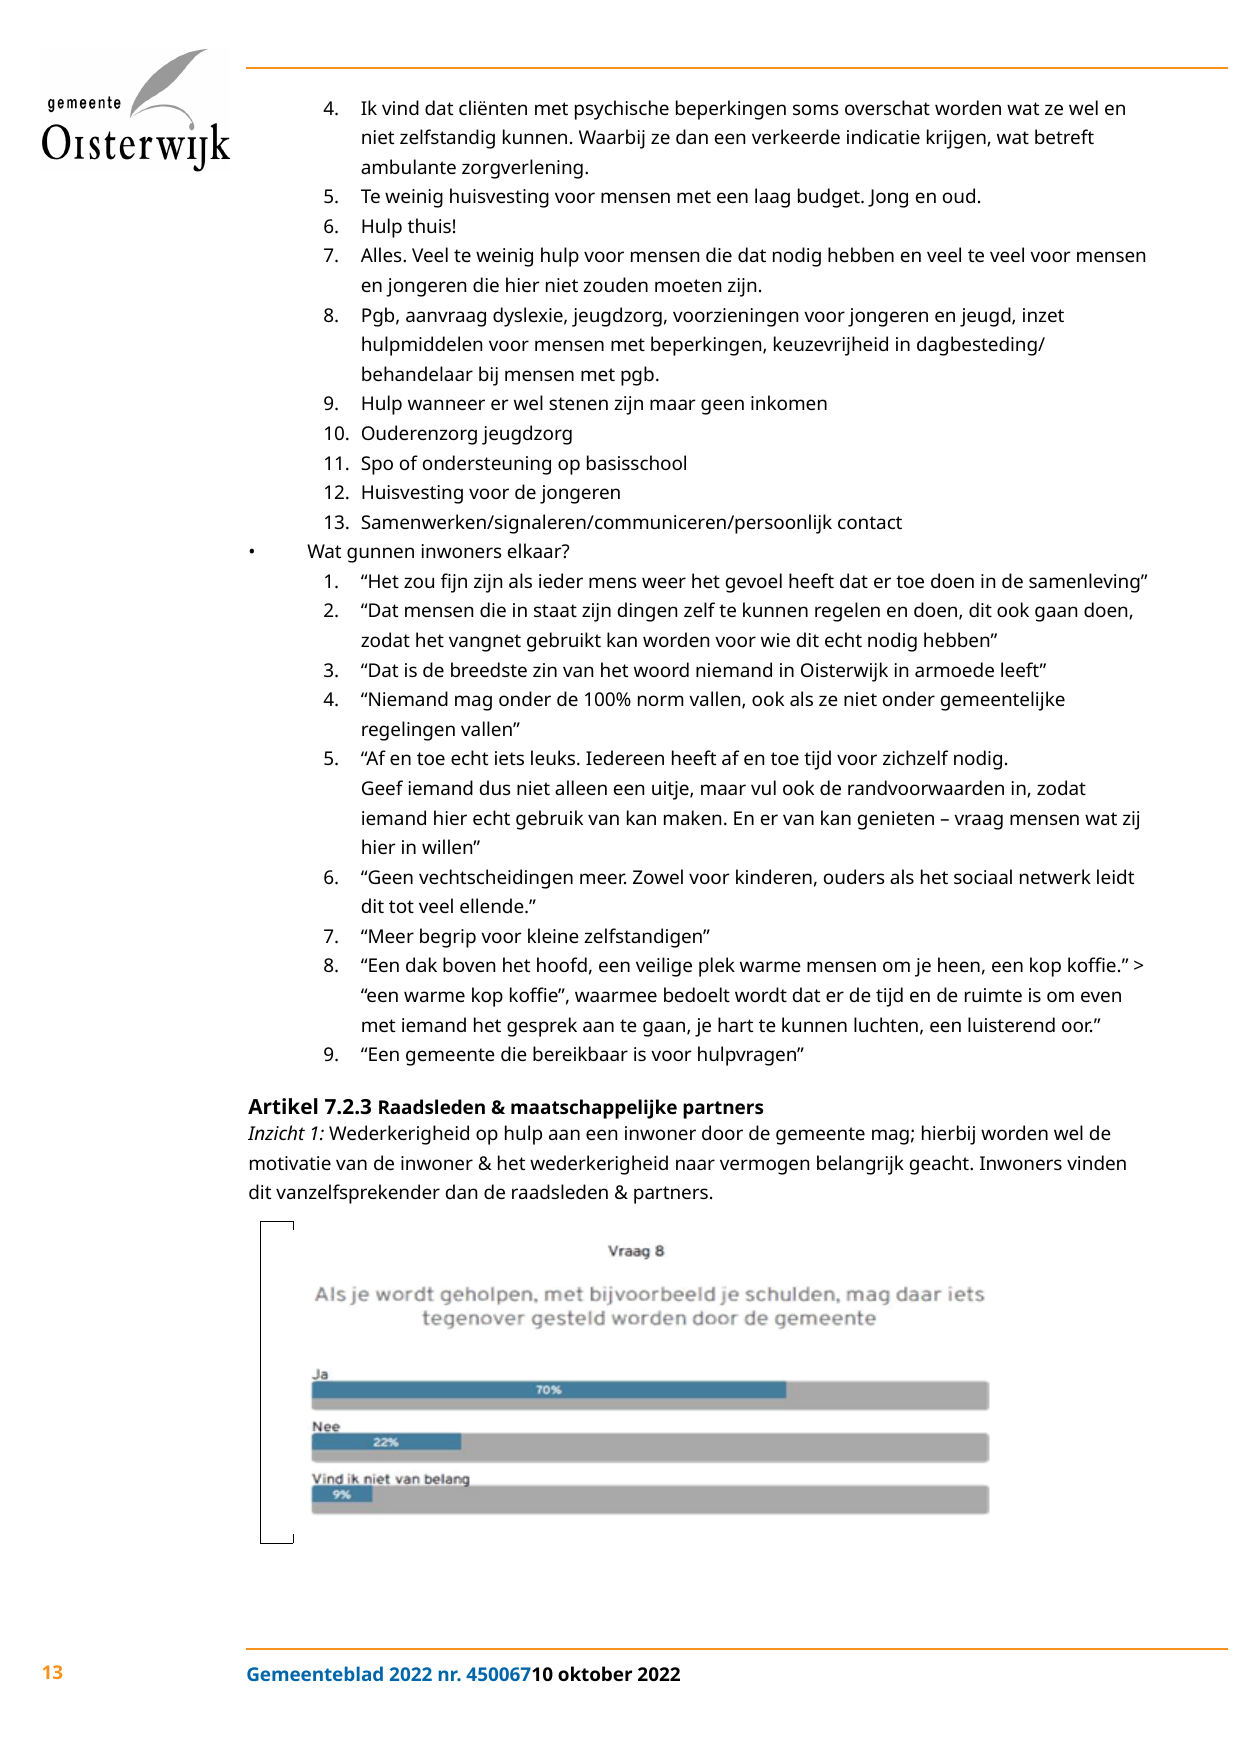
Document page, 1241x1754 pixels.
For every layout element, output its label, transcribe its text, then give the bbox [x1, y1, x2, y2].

list Samenwerken/signaleren/communiceren/persoonlijk contact [323, 509, 1152, 535]
picture [268, 1230, 1037, 1534]
list Huisvesting voor de jongeren [323, 479, 1152, 505]
list Ouderenzorg jeugdzorg [323, 420, 1152, 446]
list Spo of ondersteuning op basisschool [323, 450, 1152, 476]
list “Niemand mag onder de 100% norm vallen, ook als ze niet onder gemeentelijke regelingen vallen” [323, 686, 1152, 742]
text Inzicht 1: Wederkerigheid op hulp aan een inwoner door de gemeente mag; hierbij worden wel de motivatie van de inwoner & het wederkerigheid naar vermogen belangrijk geacht. Inwoners vinden dit vanzelfsprekender dan de raadsleden & partners. [248, 1120, 1152, 1205]
list Geef iemand dus niet alleen een uitje, maar vul ook de randvoorwaarden in, zodat iemand hier echt gebruik van kan maken. En er van kan genieten – vraag mensen wat zij hier in willen” [323, 775, 1152, 860]
list Te weinig huisvesting voor mensen met een laag budget. Jong en oud. [323, 183, 1152, 209]
text Artikel 7.2.3 Raadsleden & maatschappelijke partners [248, 1092, 1152, 1120]
list “Het zou fijn zijn als ieder mens weer het gevoel heeft dat er toe doen in de samenleving” [323, 568, 1152, 594]
list “Dat is de breedste zin van het woord niemand in Oisterwijk in armoede leeft” [323, 657, 1152, 683]
list “Een gemeente die bereikbaar is voor hulpvragen” [323, 1041, 1152, 1067]
list “Een dak boven het hoofd, een veilige plek warme mensen om je heen, een kop koffie.” > “een warme kop koffie”, waarmee bedoelt wordt dat er de tijd en de ruimte is om even met iemand het gesprek aan te gaan, je hart te kunnen luchten, een luisterend oor.” [323, 953, 1152, 1038]
list Hulp thuis! [323, 213, 1152, 239]
picture [41, 47, 231, 172]
list “Meer begrip voor kleine zelfstandigen” [323, 923, 1152, 949]
list Ik vind dat cliënten met psychische beperkingen soms overschat worden wat ze wel en niet zelfstandig kunnen. Waarbij ze dan een verkeerde indicatie krijgen, wat betreft ambulante zorgverlening. [323, 95, 1152, 180]
list “Dat mensen die in staat zijn dingen zelf te kunnen regelen en doen, dit ook gaan doen, zodat het vangnet gebruikt kan worden voor wie dit echt nodig hebben” [323, 598, 1152, 653]
list Hulp wanneer er wel stenen zijn maar geen inkomen [323, 391, 1152, 416]
list Pgb, aanvraag dyslexie, jeugdzorg, voorzieningen voor jongeren en jeugd, inzet hulpmiddelen voor mensen met beperkingen, keuzevrijheid in dagbesteding/ behandelaar bij mensen met pgb. [323, 302, 1152, 387]
list Alles. Veel te weinig hulp voor mensen die dat nodig hebben en veel te veel voor mensen en jongeren die hier niet zouden moeten zijn. [323, 243, 1152, 298]
list “Af en toe echt iets leuks. Iedereen heeft af en toe tijd voor zichzelf nodig. [323, 746, 1152, 771]
list “Geen vechtscheidingen meer. Zowel voor kinderen, ouders als het sociaal netwerk leidt dit tot veel ellende.” [323, 864, 1152, 919]
list Wat gunnen inwoners elkaar? [248, 538, 1152, 564]
